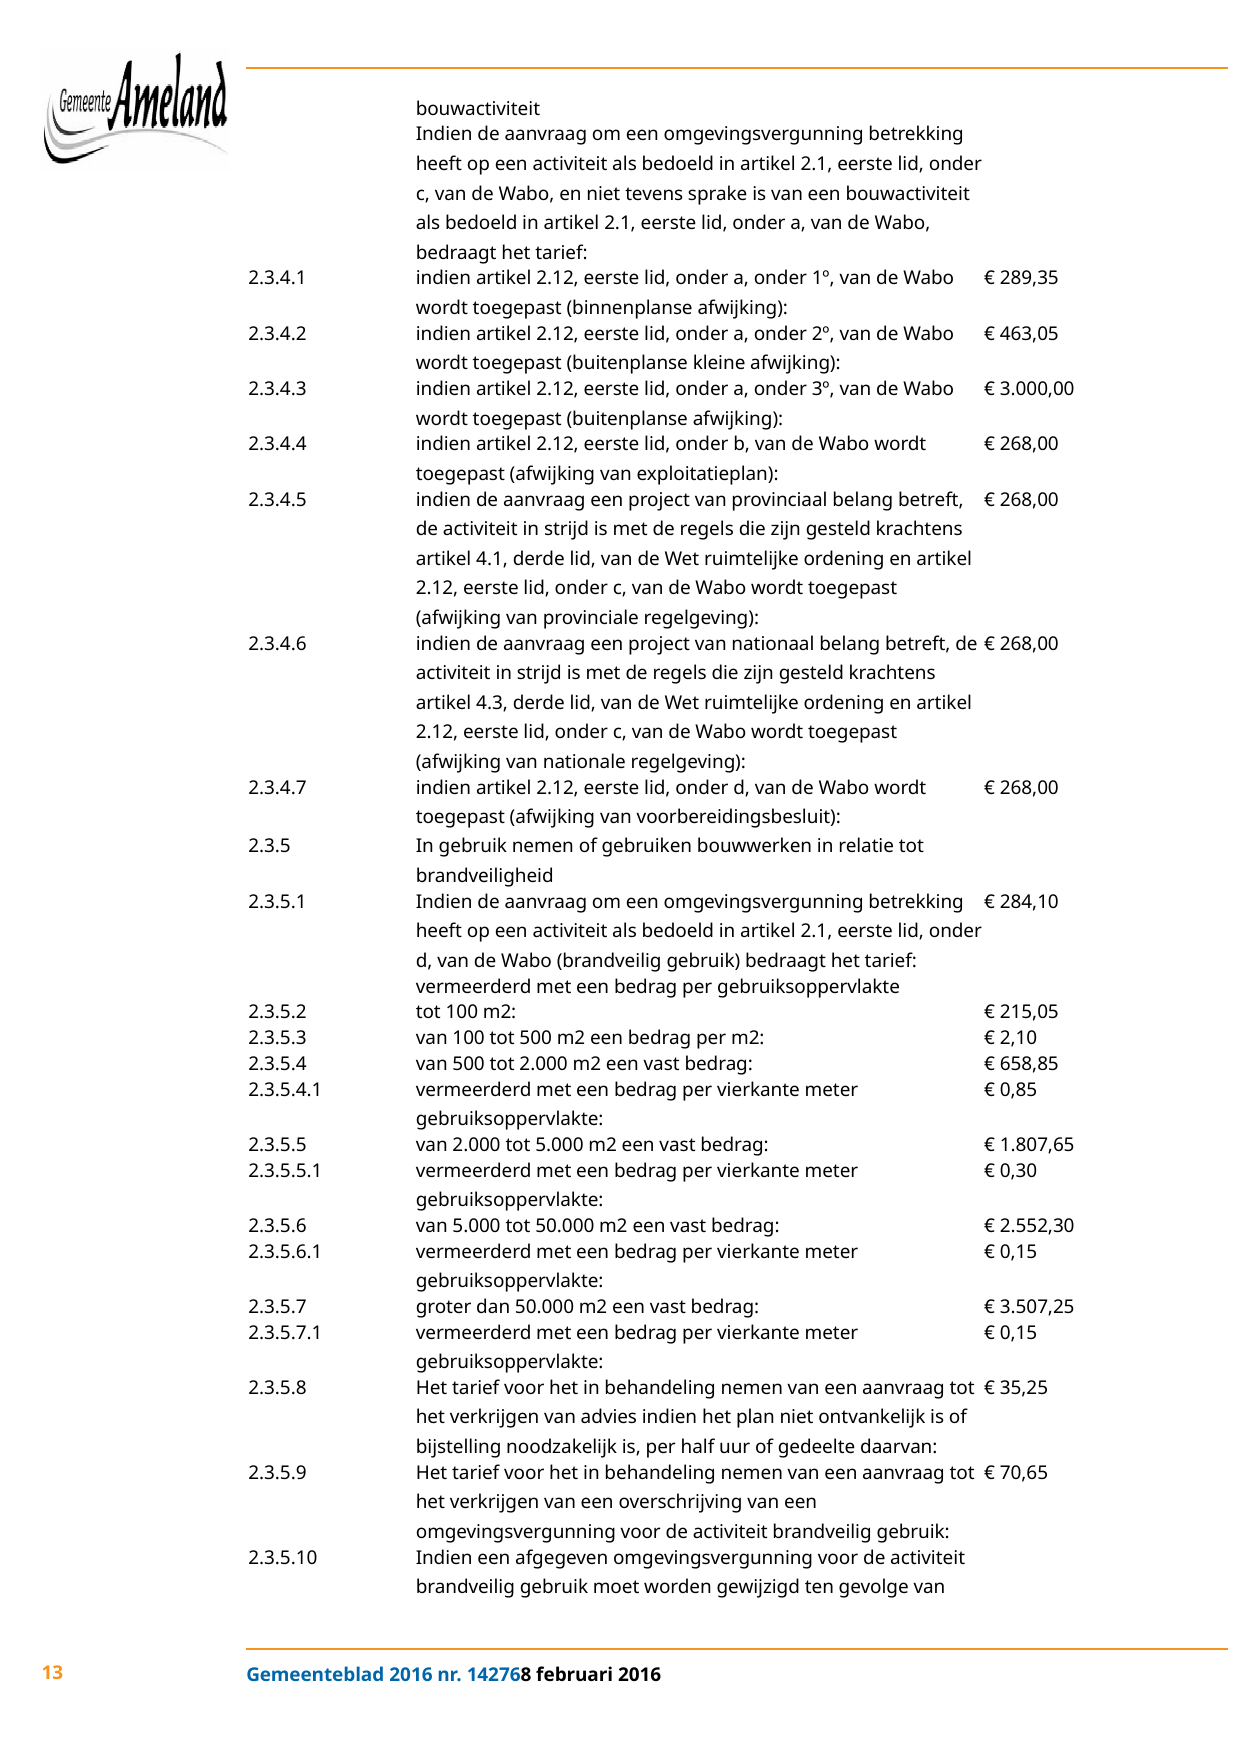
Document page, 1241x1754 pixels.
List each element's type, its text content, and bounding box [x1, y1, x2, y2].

table_cell 2.3.5.1 [248, 888, 416, 973]
table_cell Indien de aanvraag om een omgevingsvergunning betrekking heeft op een activiteit als bedoeld in artikel 2.1, eerste lid, onder d, van de Wabo (brandveilig gebruik) bedraagt het tarief: [416, 888, 984, 973]
table_cell indien artikel 2.12, eerste lid, onder a, onder 3º, van de Wabo wordt toegepast (buitenplanse afwijking): [416, 375, 984, 431]
table_cell Indien de aanvraag om een omgevingsvergunning betrekking heeft op een activiteit als bedoeld in artikel 2.1, eerste lid, onder c, van de Wabo, en niet tevens sprake is van een bouwactiviteit als bedoeld in artikel 2.1, eerste lid, onder a, van de Wabo, bedraagt het tarief: [416, 121, 984, 264]
table_cell van 2.000 tot 5.000 m2 een vast bedrag: [416, 1131, 984, 1157]
table_cell 2.3.5.3 [248, 1024, 416, 1050]
table_cell van 5.000 tot 50.000 m2 een vast bedrag: [416, 1212, 984, 1238]
table_cell € 289,35 [984, 265, 1152, 320]
table_cell 2.3.4.7 [248, 774, 416, 829]
table_cell van 100 tot 500 m2 een bedrag per m2: [416, 1024, 984, 1050]
table_cell vermeerderd met een bedrag per vierkante meter gebruiksoppervlakte: [416, 1238, 984, 1293]
table_header 2.3.5 [248, 833, 416, 888]
table_cell indien artikel 2.12, eerste lid, onder d, van de Wabo wordt toegepast (afwijking van voorbereidingsbesluit): [416, 774, 984, 829]
table_cell € 284,10 [984, 888, 1152, 973]
table_cell € 2.552,30 [984, 1212, 1152, 1238]
table_cell indien de aanvraag een project van provinciaal belang betreft, de activiteit in strijd is met de regels die zijn gesteld krachtens artikel 4.1, derde lid, van de Wet ruimtelijke ordening en artikel 2.12, eerste lid, onder c, van de Wabo wordt toegepast (afwijking van provinciale regelgeving): [416, 486, 984, 630]
table_cell 2.3.5.2 [248, 999, 416, 1024]
table_cell € 268,00 [984, 486, 1152, 630]
picture [41, 47, 231, 172]
table_cell 2.3.4.2 [248, 320, 416, 375]
table_cell indien de aanvraag een project van nationaal belang betreft, de activiteit in strijd is met de regels die zijn gesteld krachtens artikel 4.3, derde lid, van de Wet ruimtelijke ordening en artikel 2.12, eerste lid, onder c, van de Wabo wordt toegepast (afwijking van nationale regelgeving): [416, 630, 984, 774]
table_cell 2.3.5.7 [248, 1293, 416, 1319]
table_cell 2.3.4.1 [248, 265, 416, 320]
table_cell € 35,25 [984, 1374, 1152, 1459]
table_cell groter dan 50.000 m2 een vast bedrag: [416, 1293, 984, 1319]
table_cell € 658,85 [984, 1050, 1152, 1076]
table_cell € 70,65 [984, 1459, 1152, 1544]
table_cell [984, 1544, 1152, 1599]
table_cell 2.3.4.3 [248, 375, 416, 431]
table_cell 2.3.5.6.1 [248, 1238, 416, 1293]
table_cell 2.3.5.6 [248, 1212, 416, 1238]
table_cell [248, 95, 416, 121]
table_cell Indien een afgegeven omgevingsvergunning voor de activiteit brandveilig gebruik moet worden gewijzigd ten gevolge van [416, 1544, 984, 1599]
table_cell bouwactiviteit [416, 95, 984, 121]
table_cell 2.3.5.9 [248, 1459, 416, 1544]
table_cell [984, 973, 1152, 998]
table_cell indien artikel 2.12, eerste lid, onder b, van de Wabo wordt toegepast (afwijking van exploitatieplan): [416, 431, 984, 486]
table_cell € 268,00 [984, 774, 1152, 829]
table_cell € 268,00 [984, 630, 1152, 774]
table_cell € 3.507,25 [984, 1293, 1152, 1319]
table_cell € 0,15 [984, 1238, 1152, 1293]
table_cell 2.3.4.6 [248, 630, 416, 774]
table_cell 2.3.5.7.1 [248, 1319, 416, 1374]
table_cell € 2,10 [984, 1024, 1152, 1050]
table_header [984, 833, 1152, 888]
table_cell 2.3.5.8 [248, 1374, 416, 1459]
table_cell 2.3.5.10 [248, 1544, 416, 1599]
table_cell [248, 973, 416, 998]
table_cell 2.3.5.4 [248, 1050, 416, 1076]
table_cell € 463,05 [984, 320, 1152, 375]
table_cell € 215,05 [984, 999, 1152, 1024]
table_cell € 0,85 [984, 1076, 1152, 1131]
table_cell [984, 121, 1152, 264]
table_cell € 1.807,65 [984, 1131, 1152, 1157]
table_cell 2.3.4.4 [248, 431, 416, 486]
table_cell van 500 tot 2.000 m2 een vast bedrag: [416, 1050, 984, 1076]
table_cell vermeerderd met een bedrag per gebruiksoppervlakte [416, 973, 984, 998]
table_cell € 268,00 [984, 431, 1152, 486]
table_cell 2.3.5.4.1 [248, 1076, 416, 1131]
table_header In gebruik nemen of gebruiken bouwwerken in relatie tot brandveiligheid [416, 833, 984, 888]
table_cell indien artikel 2.12, eerste lid, onder a, onder 2º, van de Wabo wordt toegepast (buitenplanse kleine afwijking): [416, 320, 984, 375]
table_cell indien artikel 2.12, eerste lid, onder a, onder 1º, van de Wabo wordt toegepast (binnenplanse afwijking): [416, 265, 984, 320]
table_cell vermeerderd met een bedrag per vierkante meter gebruiksoppervlakte: [416, 1157, 984, 1212]
table_cell € 0,15 [984, 1319, 1152, 1374]
table_cell Het tarief voor het in behandeling nemen van een aanvraag tot het verkrijgen van een overschrijving van een omgevingsvergunning voor de activiteit brandveilig gebruik: [416, 1459, 984, 1544]
table_cell vermeerderd met een bedrag per vierkante meter gebruiksoppervlakte: [416, 1076, 984, 1131]
table_cell Het tarief voor het in behandeling nemen van een aanvraag tot het verkrijgen van advies indien het plan niet ontvankelijk is of bijstelling noodzakelijk is, per half uur of gedeelte daarvan: [416, 1374, 984, 1459]
table_cell tot 100 m2: [416, 999, 984, 1024]
table_cell € 3.000,00 [984, 375, 1152, 431]
table_cell 2.3.4.5 [248, 486, 416, 630]
table_cell vermeerderd met een bedrag per vierkante meter gebruiksoppervlakte: [416, 1319, 984, 1374]
table_cell [984, 95, 1152, 121]
table_cell 2.3.5.5 [248, 1131, 416, 1157]
table_cell € 0,30 [984, 1157, 1152, 1212]
table_cell 2.3.5.5.1 [248, 1157, 416, 1212]
table_cell [248, 121, 416, 264]
